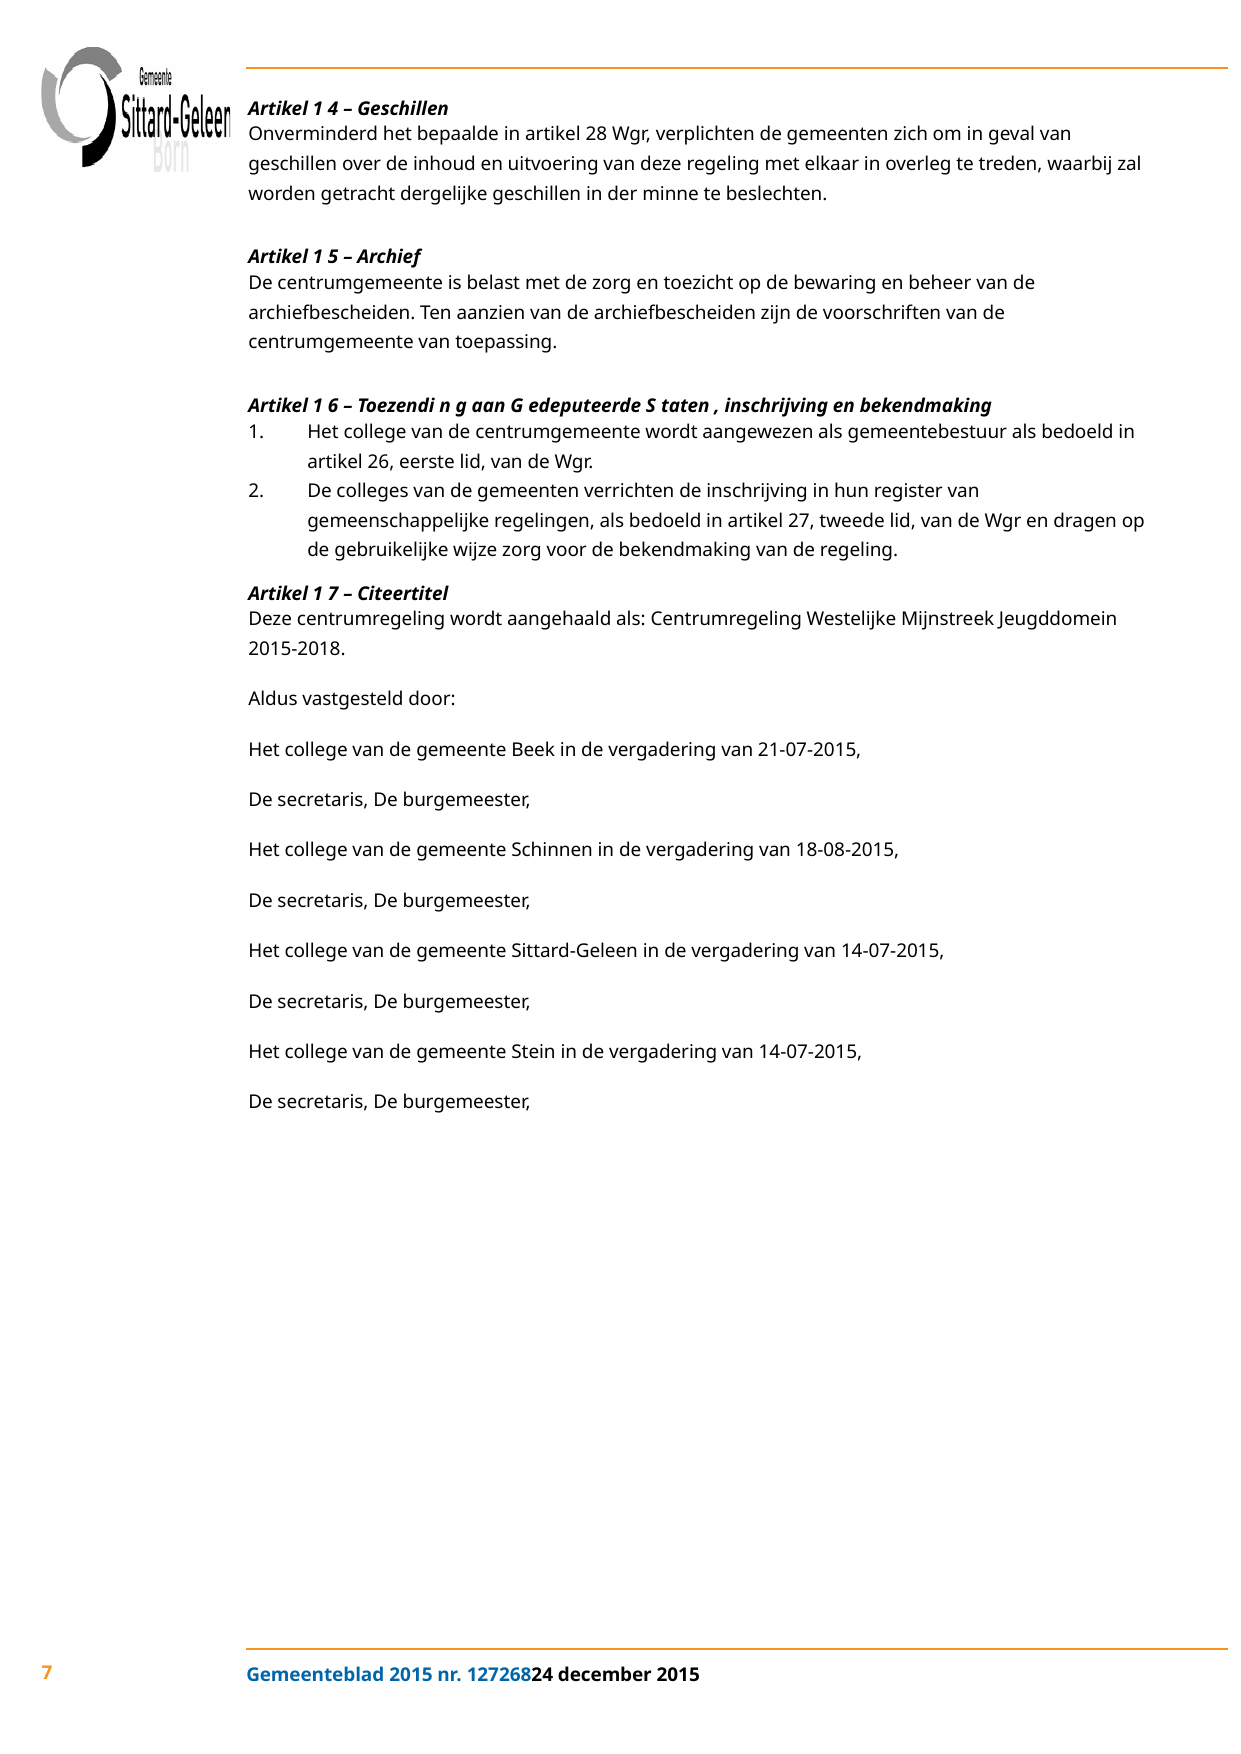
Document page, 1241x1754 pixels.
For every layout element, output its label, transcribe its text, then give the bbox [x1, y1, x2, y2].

text Het college van de gemeente Beek in de vergadering van 21-07-2015, [248, 736, 1152, 762]
text Het college van de gemeente Schinnen in de vergadering van 18-08-2015, [248, 837, 1152, 862]
text Aldus vastgesteld door: [248, 685, 1152, 711]
text Artikel 1 6 – Toezendi n g aan G edeputeerde S taten , inschrijving en bekendmaking [248, 392, 1152, 418]
text Onverminderd het bepaalde in artikel 28 Wgr, verplichten de gemeenten zich om in geval van geschillen over de inhoud en uitvoering van deze regeling met elkaar in overleg te treden, waarbij zal worden getracht dergelijke geschillen in der minne te beslechten. [248, 121, 1152, 205]
text Het college van de gemeente Stein in de vergadering van 14-07-2015, [248, 1038, 1152, 1064]
list Het college van de centrumgemeente wordt aangewezen als gemeentebestuur als bedoeld in artikel 26, eerste lid, van de Wgr. [248, 418, 1152, 473]
text De secretaris, De burgemeester, [248, 786, 1152, 812]
text Het college van de gemeente Sittard-Geleen in de vergadering van 14-07-2015, [248, 937, 1152, 963]
text Deze centrumregeling wordt aangehaald als: Centrumregeling Westelijke Mijnstreek Jeugddomein 2015-2018. [248, 605, 1152, 661]
text De centrumgemeente is belast met de zorg en toezicht op de bewaring en beheer van de archiefbescheiden. Ten aanzien van de archiefbescheiden zijn de voorschriften van de centrumgemeente van toepassing. [248, 269, 1152, 354]
text Artikel 1 5 – Archief [248, 244, 1152, 269]
text De secretaris, De burgemeester, [248, 1089, 1152, 1114]
picture [41, 47, 231, 172]
text De secretaris, De burgemeester, [248, 988, 1152, 1014]
list De colleges van de gemeenten verrichten de inschrijving in hun register van gemeenschappelijke regelingen, als bedoeld in artikel 27, tweede lid, van de Wgr en dragen op de gebruikelijke wijze zorg voor de bekendmaking van de regeling. [248, 477, 1152, 562]
text Artikel 1 7 – Citeertitel [248, 580, 1152, 605]
text De secretaris, De burgemeester, [248, 887, 1152, 913]
text Artikel 1 4 – Geschillen [248, 95, 1152, 121]
